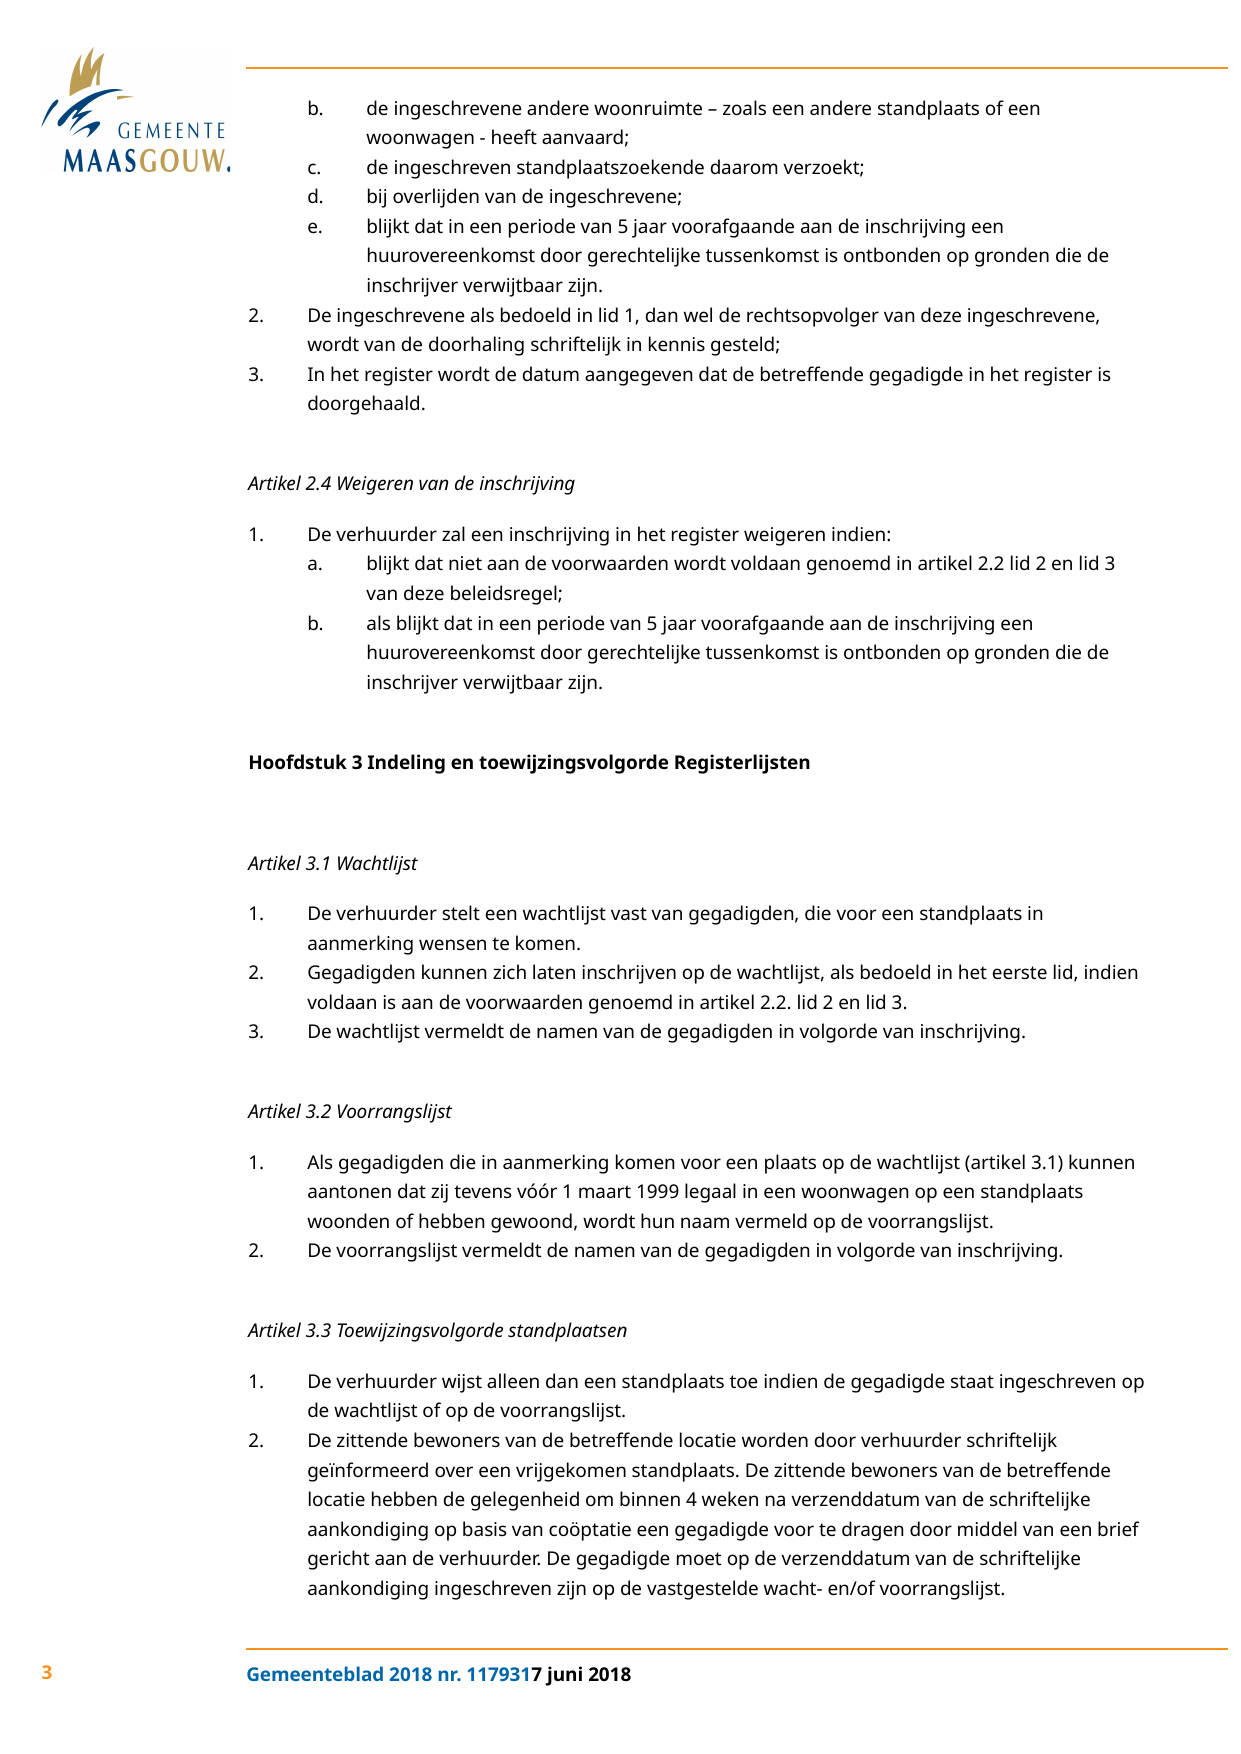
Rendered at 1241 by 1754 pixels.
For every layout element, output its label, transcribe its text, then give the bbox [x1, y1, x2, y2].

text Artikel 3.2 Voorrangslijst [248, 1098, 1152, 1124]
list Als gegadigden die in aanmerking komen voor een plaats op de wachtlijst (artikel 3.1) kunnen aantonen dat zij tevens vóór 1 maart 1999 legaal in een woonwagen op een standplaats woonden of hebben gewoond, wordt hun naam vermeld op de voorrangslijst. [248, 1149, 1152, 1234]
text Artikel 3.1 Wachtlijst [248, 850, 1152, 876]
list De verhuurder wijst alleen dan een standplaats toe indien de gegadigde staat ingeschreven op de wachtlijst of op de voorrangslijst. [248, 1368, 1152, 1423]
list De zittende bewoners van de betreffende locatie worden door verhuurder schriftelijk geïnformeerd over een vrijgekomen standplaats. De zittende bewoners van de betreffende locatie hebben de gelegenheid om binnen 4 weken na verzenddatum van de schriftelijke aankondiging op basis van coöptatie een gegadigde voor te dragen door middel van een brief gericht aan de verhuurder. De gegadigde moet op de verzenddatum van de schriftelijke aankondiging ingeschreven zijn op de vastgestelde wacht- en/of voorrangslijst. [248, 1427, 1152, 1601]
list De verhuurder stelt een wachtlijst vast van gegadigden, die voor een standplaats in aanmerking wensen te komen. [248, 900, 1152, 956]
text Artikel 2.4 Weigeren van de inschrijving [248, 471, 1152, 496]
picture [41, 47, 231, 172]
list De ingeschrevene als bedoeld in lid 1, dan wel de rechtsopvolger van deze ingeschrevene, wordt van de doorhaling schriftelijk in kennis gesteld; [248, 302, 1152, 357]
list als blijkt dat in een periode van 5 jaar voorafgaande aan de inschrijving een huurovereenkomst door gerechtelijke tussenkomst is ontbonden op gronden die de inschrijver verwijtbaar zijn. [307, 610, 1152, 695]
list de ingeschreven standplaatszoekende daarom verzoekt; [307, 154, 1152, 180]
list blijkt dat in een periode van 5 jaar voorafgaande aan de inschrijving een huurovereenkomst door gerechtelijke tussenkomst is ontbonden op gronden die de inschrijver verwijtbaar zijn. [307, 213, 1152, 298]
list bij overlijden van de ingeschrevene; [307, 183, 1152, 209]
list De verhuurder zal een inschrijving in het register weigeren indien: [248, 521, 1152, 547]
text Hoofdstuk 3 Indeling en toewijzingsvolgorde Registerlijsten [248, 749, 1152, 775]
text Artikel 3.3 Toewijzingsvolgorde standplaatsen [248, 1318, 1152, 1343]
list De voorrangslijst vermeldt de namen van de gegadigden in volgorde van inschrijving. [248, 1238, 1152, 1263]
list Gegadigden kunnen zich laten inschrijven op de wachtlijst, als bedoeld in het eerste lid, indien voldaan is aan de voorwaarden genoemd in artikel 2.2. lid 2 en lid 3. [248, 959, 1152, 1015]
list de ingeschrevene andere woonruimte – zoals een andere standplaats of een woonwagen - heeft aanvaard; [307, 95, 1152, 150]
list blijkt dat niet aan de voorwaarden wordt voldaan genoemd in artikel 2.2 lid 2 en lid 3 van deze beleidsregel; [307, 551, 1152, 606]
list De wachtlijst vermeldt de namen van de gegadigden in volgorde van inschrijving. [248, 1018, 1152, 1044]
list In het register wordt de datum aangegeven dat de betreffende gegadigde in het register is doorgehaald. [248, 361, 1152, 416]
